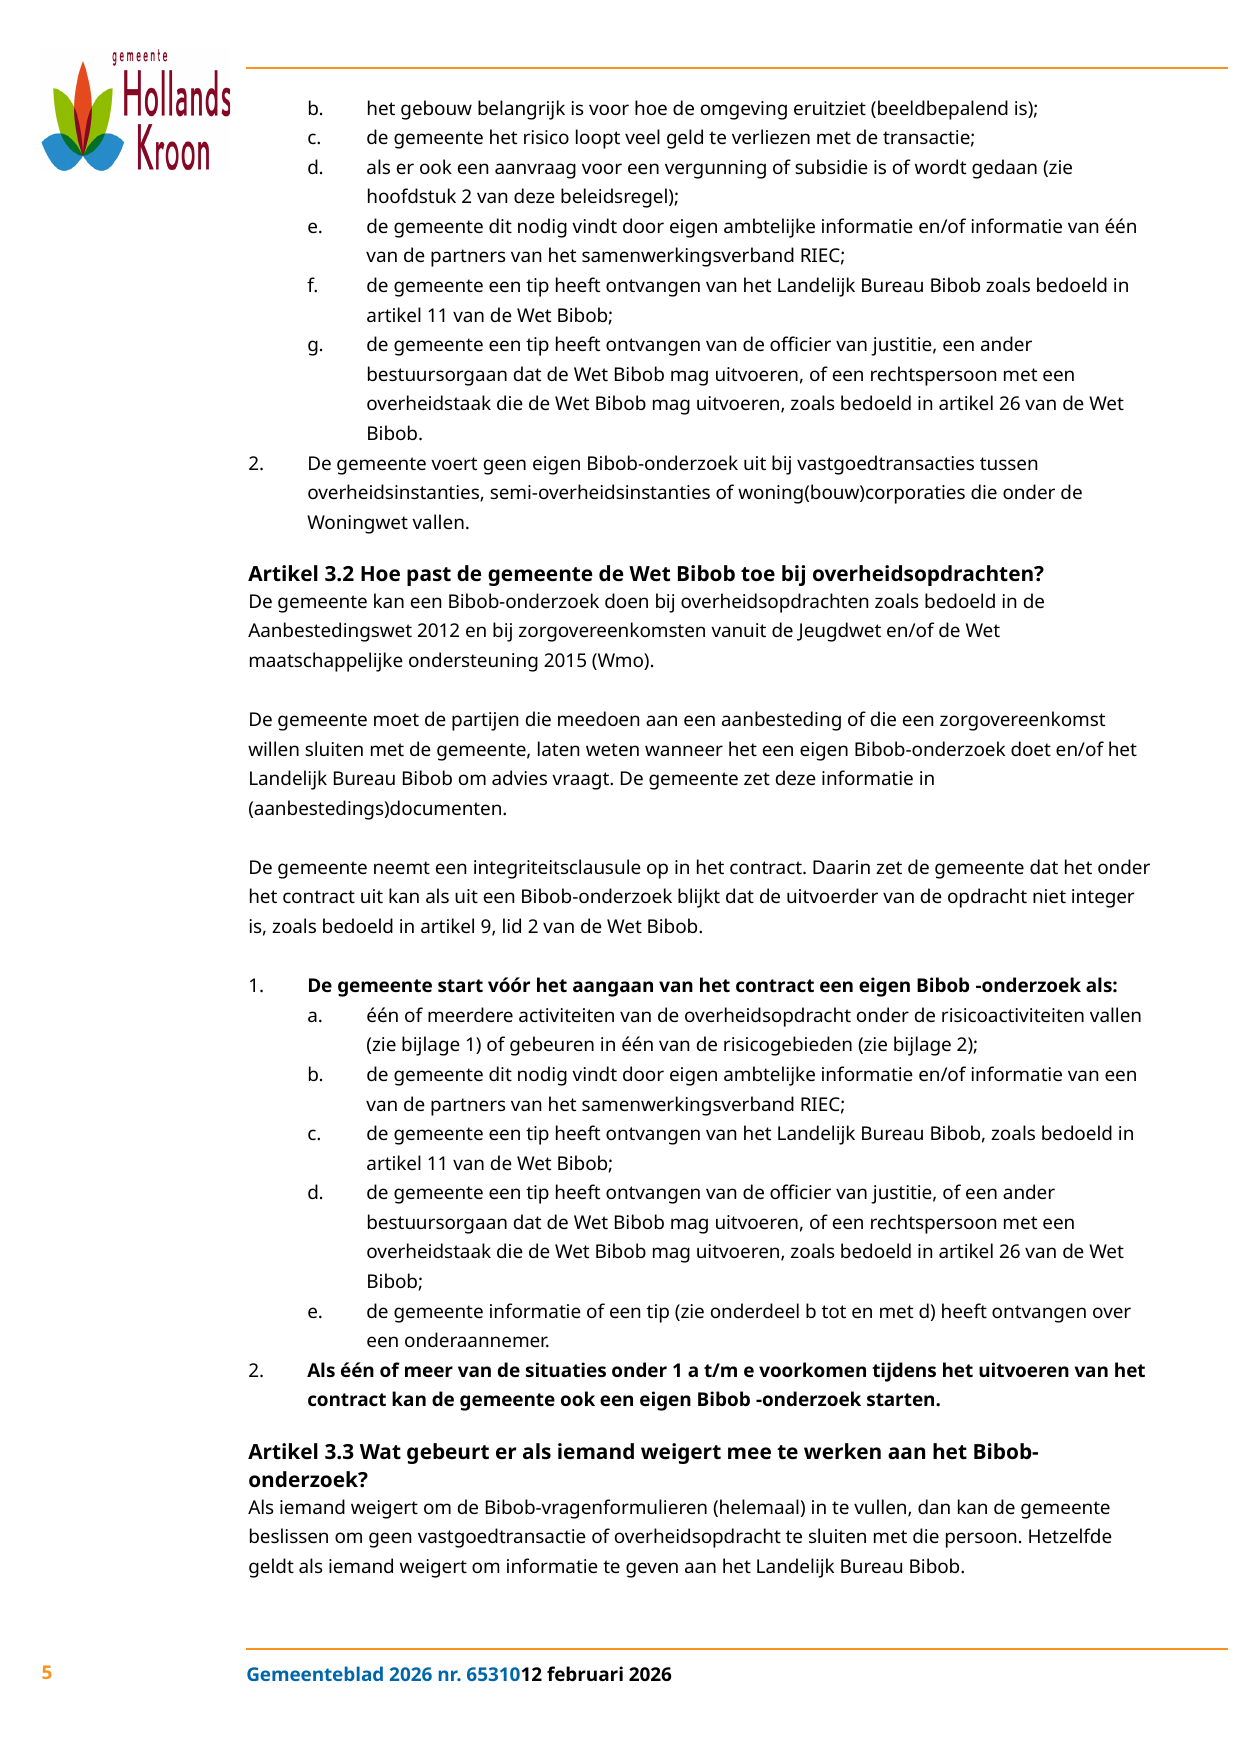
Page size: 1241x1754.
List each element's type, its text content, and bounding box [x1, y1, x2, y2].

text Artikel 3.2 Hoe past de gemeente de Wet Bibob toe bij overheidsopdrachten? [248, 559, 1152, 588]
list De gemeente voert geen eigen Bibob-onderzoek uit bij vastgoedtransacties tussen overheidsinstanties, semi-overheidsinstanties of woning(bouw)corporaties die onder de Woningwet vallen. [248, 450, 1152, 535]
list De gemeente start vóór het aangaan van het contract een eigen Bibob -onderzoek als: [248, 972, 1152, 998]
list Als één of meer van de situaties onder 1 a t/m e voorkomen tijdens het uitvoeren van het contract kan de gemeente ook een eigen Bibob -onderzoek starten. [248, 1357, 1152, 1412]
list één of meerdere activiteiten van de overheidsopdracht onder de risicoactiviteiten vallen (zie bijlage 1) of gebeuren in één van de risicogebieden (zie bijlage 2); [307, 1002, 1152, 1057]
list de gemeente het risico loopt veel geld te verliezen met de transactie; [307, 124, 1152, 150]
list de gemeente informatie of een tip (zie onderdeel b tot en met d) heeft ontvangen over een onderaannemer. [307, 1298, 1152, 1353]
text De gemeente neemt een integriteitsclausule op in het contract. Daarin zet de gemeente dat het onder het contract uit kan als uit een Bibob-onderzoek blijkt dat de uitvoerder van de opdracht niet integer is, zoals bedoeld in artikel 9, lid 2 van de Wet Bibob. [248, 854, 1152, 939]
list de gemeente een tip heeft ontvangen van de officier van justitie, of een ander bestuursorgaan dat de Wet Bibob mag uitvoeren, of een rechtspersoon met een overheidstaak die de Wet Bibob mag uitvoeren, zoals bedoeld in artikel 26 van de Wet Bibob; [307, 1179, 1152, 1294]
text Als iemand weigert om de Bibob-vragenformulieren (helemaal) in te vullen, dan kan de gemeente beslissen om geen vastgoedtransactie of overheidsopdracht te sluiten met die persoon. Hetzelfde geldt als iemand weigert om informatie te geven aan het Landelijk Bureau Bibob. [248, 1494, 1152, 1579]
list de gemeente een tip heeft ontvangen van het Landelijk Bureau Bibob, zoals bedoeld in artikel 11 van de Wet Bibob; [307, 1120, 1152, 1176]
list de gemeente een tip heeft ontvangen van de officier van justitie, een ander bestuursorgaan dat de Wet Bibob mag uitvoeren, of een rechtspersoon met een overheidstaak die de Wet Bibob mag uitvoeren, zoals bedoeld in artikel 26 van de Wet Bibob. [307, 331, 1152, 446]
list als er ook een aanvraag voor een vergunning of subsidie is of wordt gedaan (zie hoofdstuk 2 van deze beleidsregel); [307, 154, 1152, 209]
text De gemeente kan een Bibob-onderzoek doen bij overheidsopdrachten zoals bedoeld in de Aanbestedingswet 2012 en bij zorgovereenkomsten vanuit de Jeugdwet en/of de Wet maatschappelijke ondersteuning 2015 (Wmo). [248, 588, 1152, 673]
list het gebouw belangrijk is voor hoe de omgeving eruitziet (beeldbepalend is); [307, 95, 1152, 121]
list de gemeente een tip heeft ontvangen van het Landelijk Bureau Bibob zoals bedoeld in artikel 11 van de Wet Bibob; [307, 272, 1152, 328]
list de gemeente dit nodig vindt door eigen ambtelijke informatie en/of informatie van een van de partners van het samenwerkingsverband RIEC; [307, 1061, 1152, 1116]
picture [41, 47, 231, 172]
list de gemeente dit nodig vindt door eigen ambtelijke informatie en/of informatie van één van de partners van het samenwerkingsverband RIEC; [307, 213, 1152, 268]
text Artikel 3.3 Wat gebeurt er als iemand weigert mee te werken aan het Bibob-onderzoek? [248, 1437, 1152, 1494]
text De gemeente moet de partijen die meedoen aan een aanbesteding of die een zorgovereenkomst willen sluiten met de gemeente, laten weten wanneer het een eigen Bibob-onderzoek doet en/of het Landelijk Bureau Bibob om advies vraagt. De gemeente zet deze informatie in (aanbestedings)documenten. [248, 706, 1152, 821]
